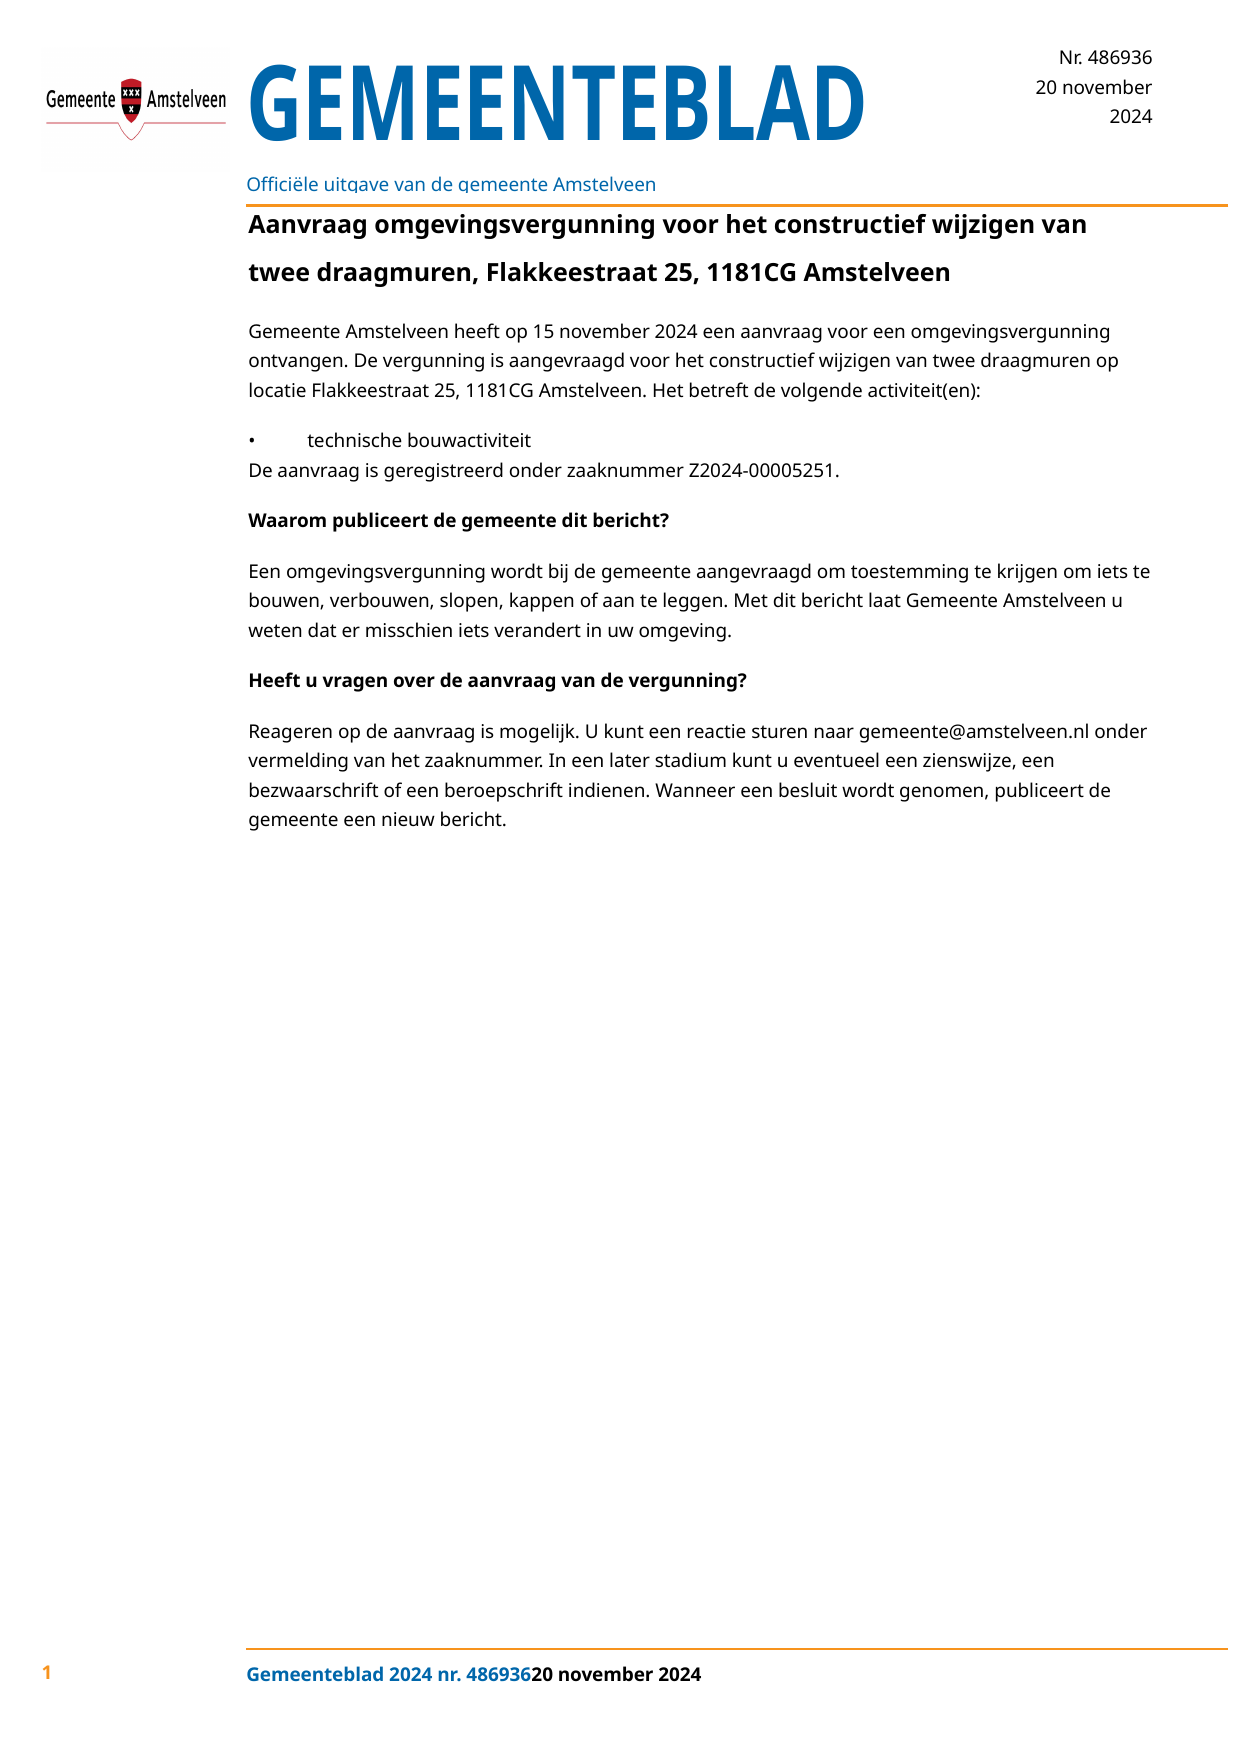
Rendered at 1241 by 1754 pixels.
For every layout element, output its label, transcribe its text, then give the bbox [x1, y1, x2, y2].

picture [41, 47, 231, 172]
text Reageren op de aanvraag is mogelijk. U kunt een reactie sturen naar gemeente@amstelveen.nl onder vermelding van het zaaknummer. In een later stadium kunt u eventueel een zienswijze, een bezwaarschrift of een beroepschrift indienen. Wanneer een besluit wordt genomen, publiceert de gemeente een nieuw bericht. [248, 718, 1152, 832]
text Een omgevingsvergunning wordt bij de gemeente aangevraagd om toestemming te krijgen om iets te bouwen, verbouwen, slopen, kappen of aan te leggen. Met dit bericht laat Gemeente Amstelveen u weten dat er misschien iets verandert in uw omgeving. [248, 558, 1152, 643]
text Heeft u vragen over de aanvraag van de vergunning? [248, 667, 1152, 693]
text Waarom publiceert de gemeente dit bericht? [248, 507, 1152, 533]
text De aanvraag is geregistreerd onder zaaknummer Z2024-00005251. [248, 457, 1152, 483]
text Gemeente Amstelveen heeft op 15 november 2024 een aanvraag voor een omgevingsvergunning ontvangen. De vergunning is aangevraagd voor het constructief wijzigen van twee draagmuren op locatie Flakkeestraat 25, 1181CG Amstelveen. Het betreft de volgende activiteit(en): [248, 318, 1152, 403]
text Aanvraag omgevingsvergunning voor het constructief wijzigen van twee draagmuren, Flakkeestraat 25, 1181CG Amstelveen [248, 207, 1152, 288]
list technische bouwactiviteit [248, 427, 1152, 453]
